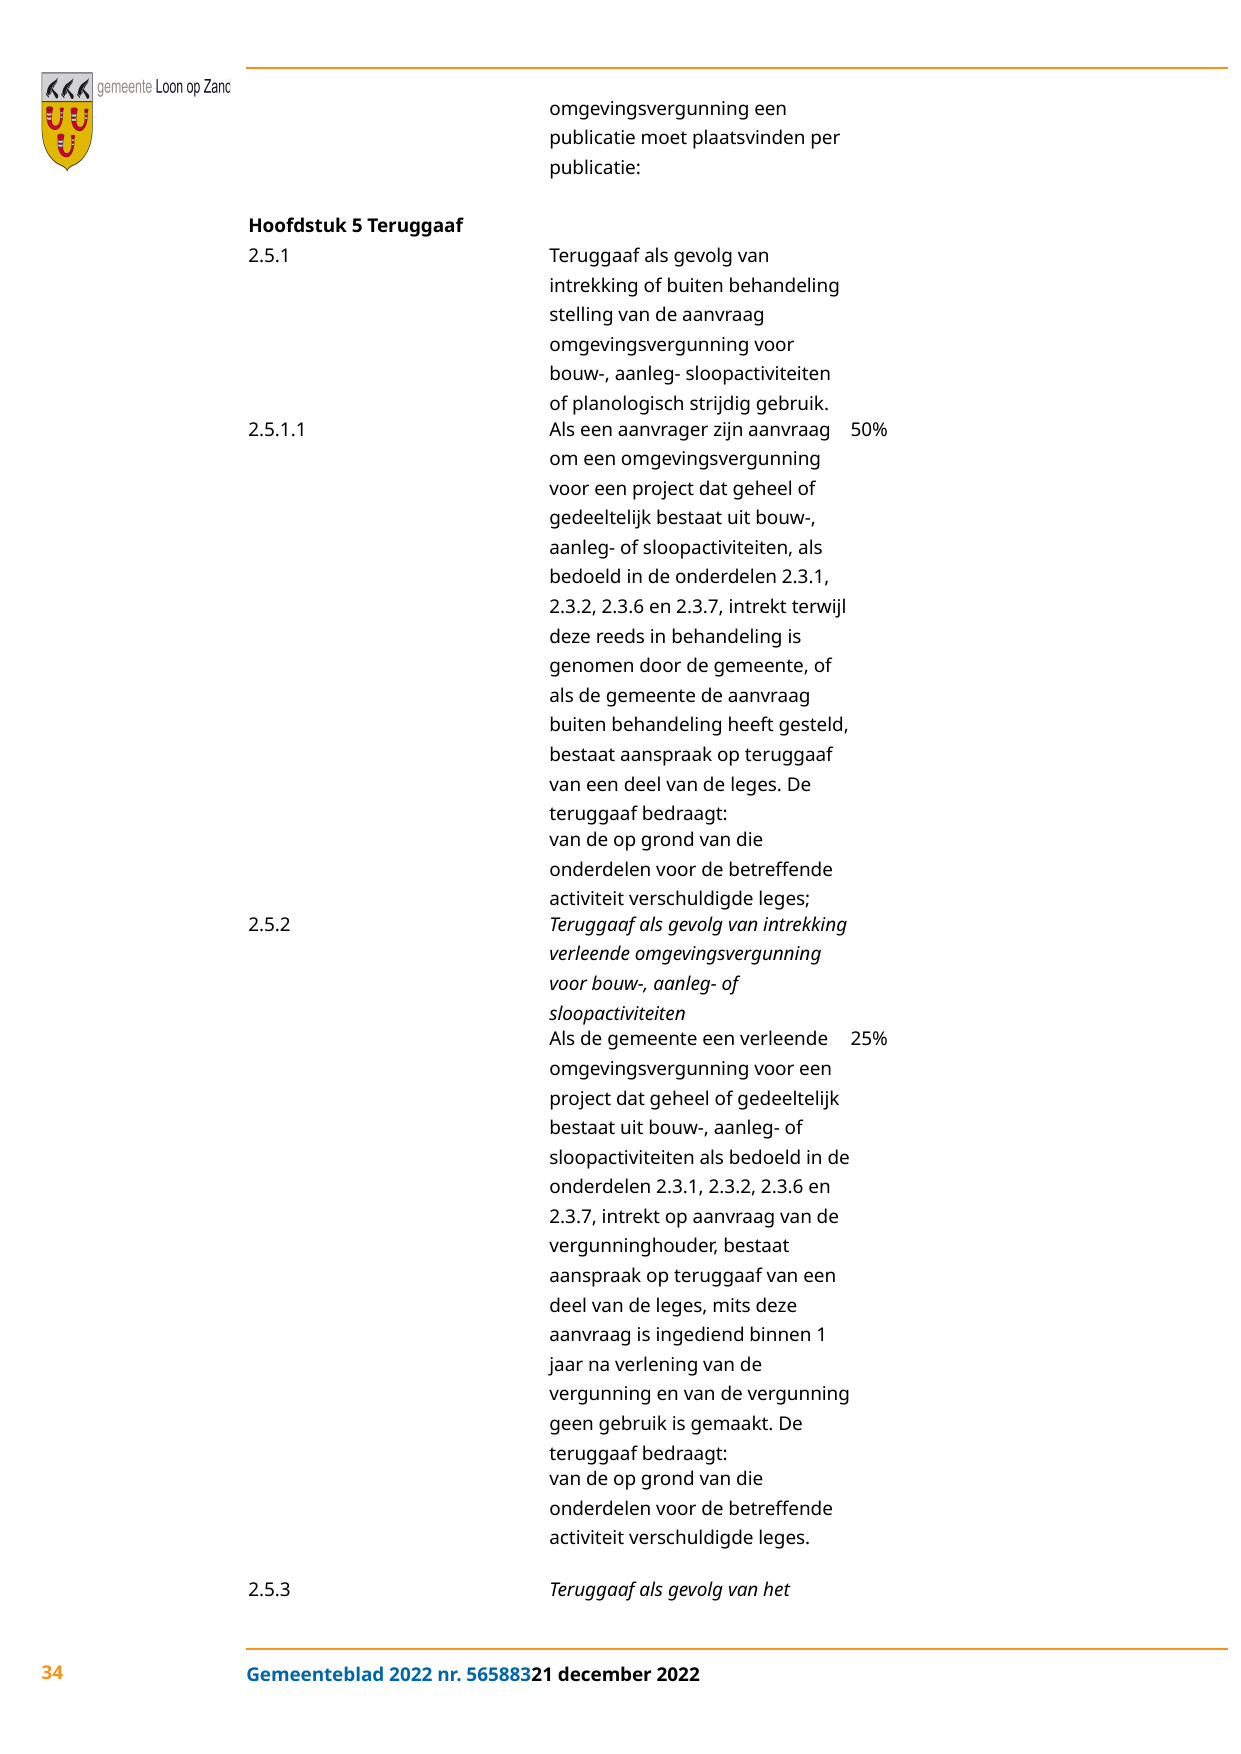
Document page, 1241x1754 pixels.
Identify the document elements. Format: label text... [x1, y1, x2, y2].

text Hoofdstuk 5 Teruggaaf [248, 212, 1152, 238]
table_cell 2.5.1.1 [248, 416, 549, 826]
table_cell [248, 826, 549, 911]
table_header 2.5.1 [248, 242, 549, 416]
table_cell Teruggaaf als gevolg van het [549, 1576, 850, 1602]
table_cell [850, 1550, 1152, 1576]
table_cell 25% [850, 1026, 1152, 1465]
table_header [850, 95, 1152, 180]
table_cell [248, 1026, 549, 1550]
picture [41, 47, 231, 172]
table_cell [850, 1465, 1152, 1550]
table_header [850, 242, 1152, 416]
table_cell Teruggaaf als gevolg van intrekking verleende omgevingsvergunning voor bouw-, aanleg- of sloopactiviteiten [549, 911, 850, 1026]
table_cell [248, 1550, 549, 1576]
table_cell Als een aanvrager zijn aanvraag om een omgevingsvergunning voor een project dat geheel of gedeeltelijk bestaat uit bouw-, aanleg- of sloopactiviteiten, als bedoeld in de onderdelen 2.3.1, 2.3.2, 2.3.6 en 2.3.7, intrekt terwijl deze reeds in behandeling is genomen door de gemeente, of als de gemeente de aanvraag buiten behandeling heeft gesteld, bestaat aanspraak op teruggaaf van een deel van de leges. De teruggaaf bedraagt: [549, 416, 850, 826]
table_cell [850, 1576, 1152, 1602]
table_cell 50% [850, 416, 1152, 826]
table_header Teruggaaf als gevolg van intrekking of buiten behandeling stelling van de aanvraag omgevingsvergunning voor bouw-, aanleg- sloopactiviteiten of planologisch strijdig gebruik. [549, 242, 850, 416]
table_cell [549, 1550, 850, 1576]
table_cell Als de gemeente een verleende omgevingsvergunning voor een project dat geheel of gedeeltelijk bestaat uit bouw-, aanleg- of sloopactiviteiten als bedoeld in de onderdelen 2.3.1, 2.3.2, 2.3.6 en 2.3.7, intrekt op aanvraag van de vergunninghouder, bestaat aanspraak op teruggaaf van een deel van de leges, mits deze aanvraag is ingediend binnen 1 jaar na verlening van de vergunning en van de vergunning geen gebruik is gemaakt. De teruggaaf bedraagt: [549, 1026, 850, 1465]
table_header omgevingsvergunning een publicatie moet plaatsvinden per publicatie: [549, 95, 850, 180]
table_cell [850, 826, 1152, 911]
table_cell van de op grond van die onderdelen voor de betreffende activiteit verschuldigde leges; [549, 826, 850, 911]
table_header [248, 95, 549, 180]
table_cell 2.5.3 [248, 1576, 549, 1602]
table_cell 2.5.2 [248, 911, 549, 1026]
table_cell [850, 911, 1152, 1026]
table_cell van de op grond van die onderdelen voor de betreffende activiteit verschuldigde leges. [549, 1465, 850, 1550]
